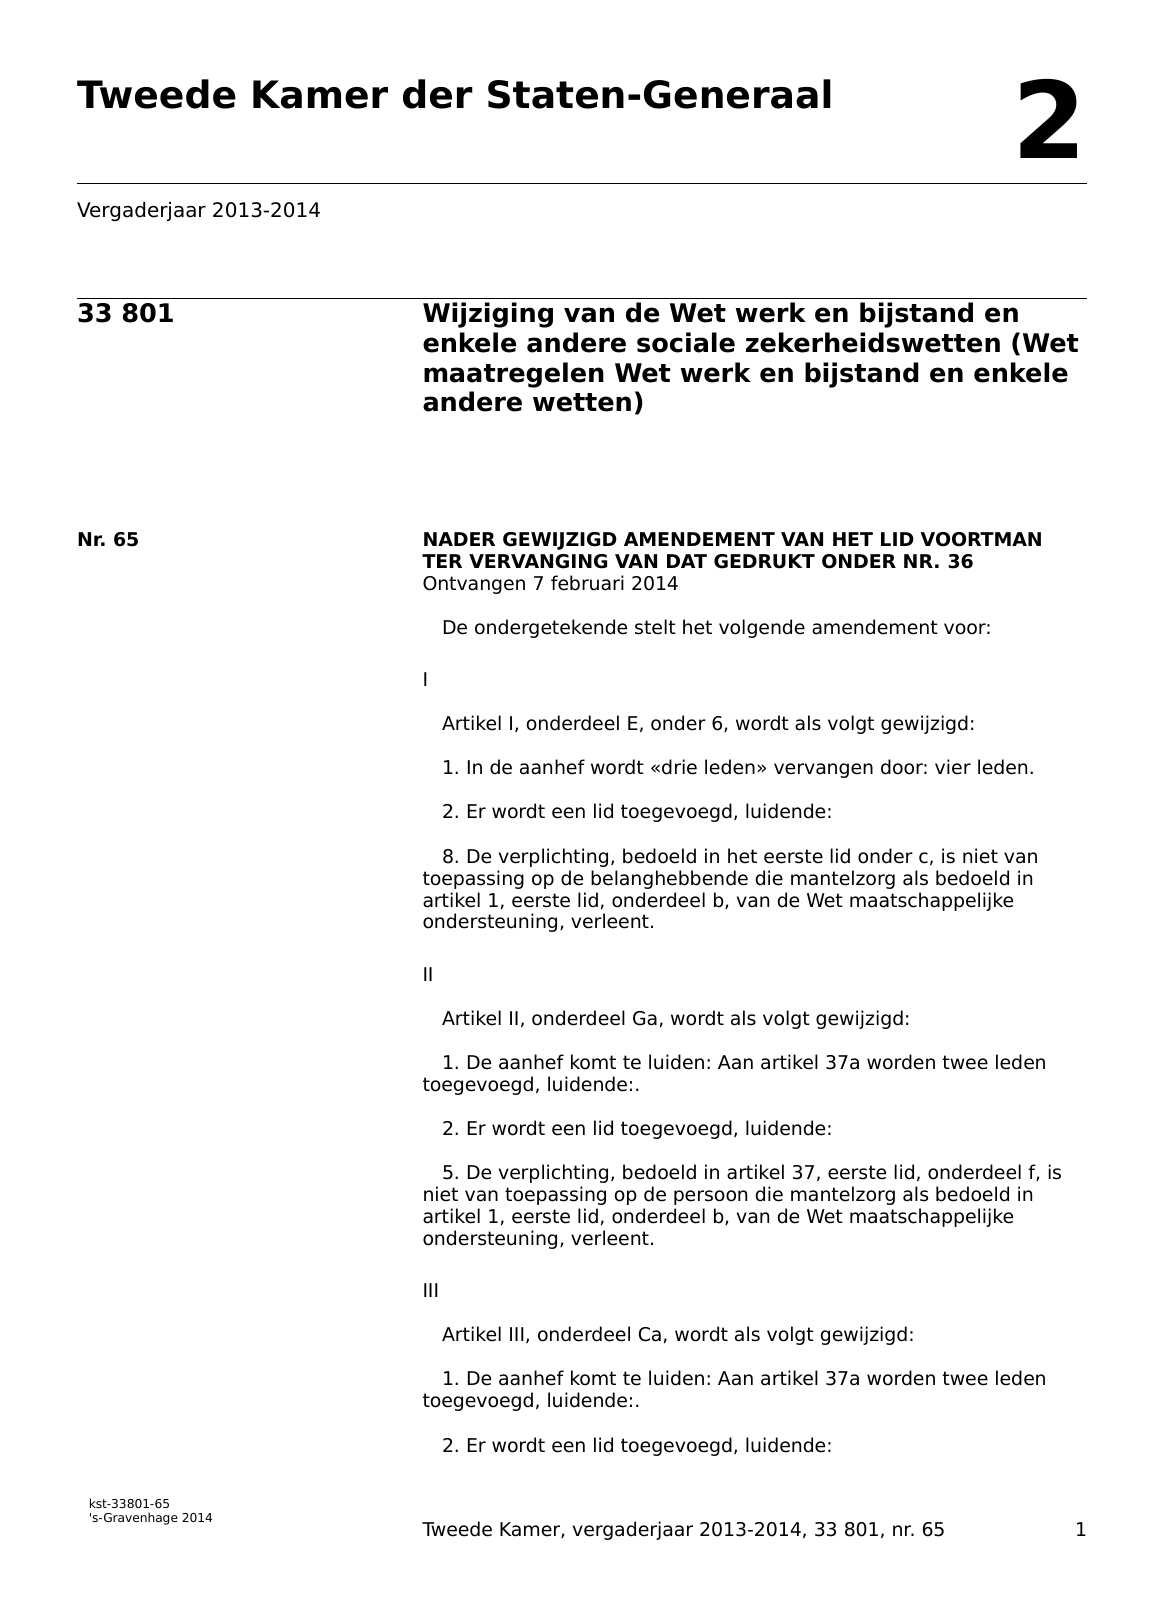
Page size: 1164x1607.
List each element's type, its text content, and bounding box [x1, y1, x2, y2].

text 's-Gravenhage 2014 [88, 1511, 323, 1525]
text 2. Er wordt een lid toegevoegd, luidende: [422, 1434, 1087, 1456]
text 2. Er wordt een lid toegevoegd, luidende: [422, 1118, 1087, 1140]
table_cell Vergaderjaar 2013-2014 [77, 184, 1087, 298]
subtitle 33 801 Wijziging van de Wet werk en bijstand en enkele andere sociale zekerheidswetten (Wet maatregelen Wet werk en bijstand en enkele andere wetten) [77, 299, 1087, 418]
text 5. De verplichting, bedoeld in artikel 37, eerste lid, onderdeel f, is niet van toepassing op de persoon die mantelzorg als bedoeld in artikel 1, eerste lid, onderdeel b, van de Wet maatschappelijke ondersteuning, verleent. [422, 1162, 1087, 1250]
text De ondergetekende stelt het volgende amendement voor: [422, 617, 1087, 639]
text 8. De verplichting, bedoeld in het eerste lid onder c, is niet van toepassing op de belanghebbende die mantelzorg als bedoeld in artikel 1, eerste lid, onderdeel b, van de Wet maatschappelijke ondersteuning, verleent. [422, 846, 1087, 933]
table_header Tweede Kamer der Staten-Generaal [77, 59, 886, 183]
text Artikel I, onderdeel E, onder 6, wordt als volgt gewijzigd: [422, 713, 1087, 735]
text 2. Er wordt een lid toegevoegd, luidende: [422, 801, 1087, 823]
text 1. De aanhef komt te luiden: Aan artikel 37a worden twee leden toegevoegd, luidende:. [422, 1368, 1087, 1412]
subtitle III [422, 1280, 1087, 1302]
table_header 2 [886, 59, 1087, 183]
subtitle Nr. 65 NADER GEWIJZIGD AMENDEMENT VAN HET LID VOORTMAN TER VERVANGING VAN DAT GEDRUKT ONDER NR. 36 [77, 529, 1087, 573]
text Artikel III, onderdeel Ca, wordt als volgt gewijzigd: [422, 1324, 1087, 1346]
text Ontvangen 7 februari 2014 [422, 573, 1087, 595]
subtitle I [422, 669, 1087, 691]
text 1. De aanhef komt te luiden: Aan artikel 37a worden twee leden toegevoegd, luidende:. [422, 1052, 1087, 1096]
subtitle II [422, 963, 1087, 985]
text Artikel II, onderdeel Ga, wordt als volgt gewijzigd: [422, 1008, 1087, 1029]
text 1. In de aanhef wordt «drie leden» vervangen door: vier leden. [422, 757, 1087, 779]
text kst-33801-65 [88, 1497, 323, 1511]
